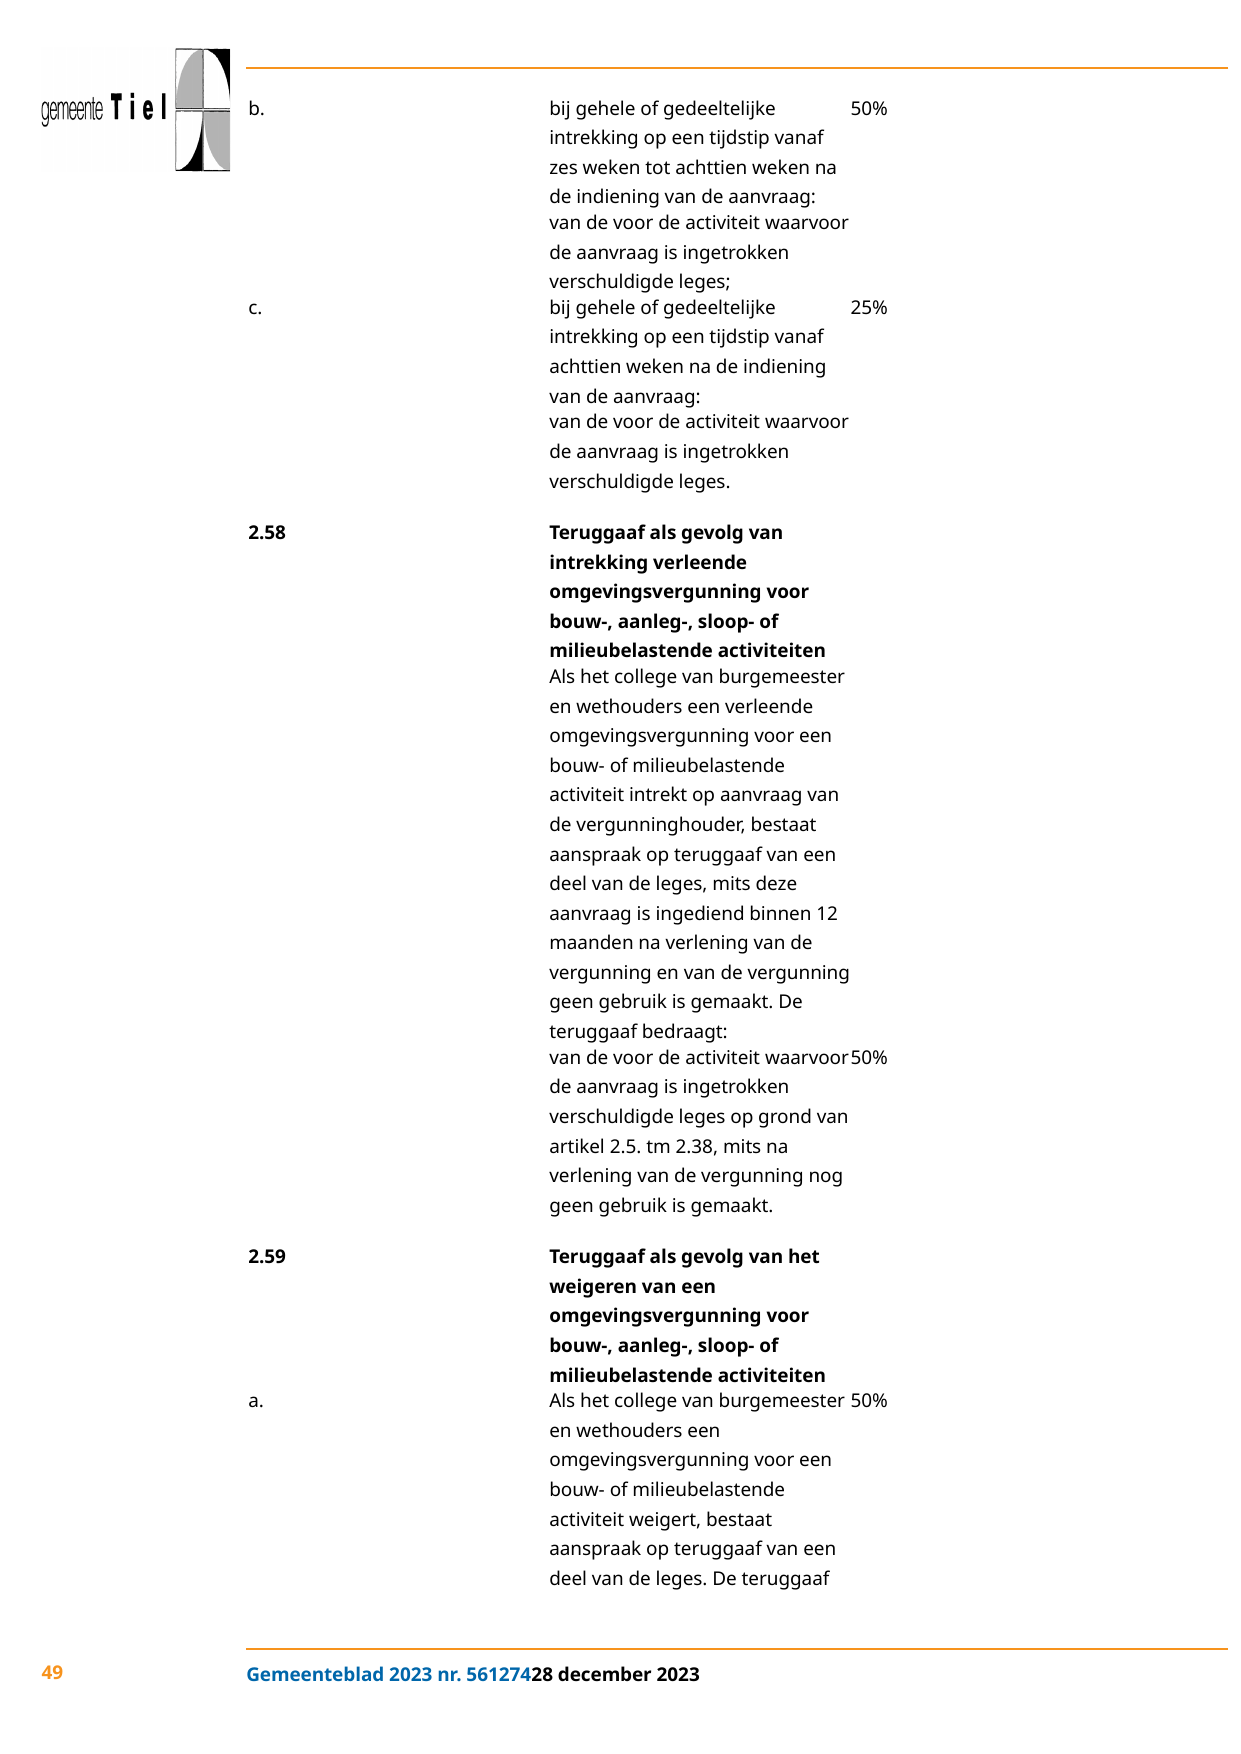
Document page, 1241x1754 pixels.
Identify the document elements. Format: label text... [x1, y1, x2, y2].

table_cell bij gehele of gedeeltelijke intrekking op een tijdstip vanaf achttien weken na de indiening van de aanvraag: [549, 294, 850, 409]
table_cell [850, 209, 1152, 294]
table_cell van de voor de activiteit waarvoor de aanvraag is ingetrokken verschuldigde leges op grond van artikel 2.5. tm 2.38, mits na verlening van de vergunning nog geen gebruik is gemaakt. [549, 1044, 850, 1218]
table_cell Als het college van burgemeester en wethouders een verleende omgevingsvergunning voor een bouw- of milieubelastende activiteit intrekt op aanvraag van de vergunninghouder, bestaat aanspraak op teruggaaf van een deel van de leges, mits deze aanvraag is ingediend binnen 12 maanden na verlening van de vergunning en van de vergunning geen gebruik is gemaakt. De teruggaaf bedraagt: [549, 663, 850, 1044]
table_cell b. [248, 95, 549, 209]
table_cell [248, 1044, 549, 1218]
table_cell 25% [850, 294, 1152, 409]
table_cell 50% [850, 1044, 1152, 1218]
table_cell [248, 663, 549, 1044]
table_cell Teruggaaf als gevolg van intrekking verleende omgevingsvergunning voor bouw-, aanleg-, sloop- of milieubelastende activiteiten [549, 519, 850, 663]
table_cell [850, 494, 1152, 519]
table_cell [248, 494, 549, 519]
table_cell Teruggaaf als gevolg van het weigeren van een omgevingsvergunning voor bouw-, aanleg-, sloop- of milieubelastende activiteiten [549, 1244, 850, 1387]
table_cell 50% [850, 1388, 1152, 1591]
table_cell [850, 1218, 1152, 1243]
table_cell van de voor de activiteit waarvoor de aanvraag is ingetrokken verschuldigde leges; [549, 209, 850, 294]
picture [41, 47, 231, 172]
table_cell [850, 1244, 1152, 1387]
table_cell a. [248, 1388, 549, 1591]
table_cell [549, 1218, 850, 1243]
table_cell 50% [850, 95, 1152, 209]
table_cell Als het college van burgemeester en wethouders een omgevingsvergunning voor een bouw- of milieubelastende activiteit weigert, bestaat aanspraak op teruggaaf van een deel van de leges. De teruggaaf [549, 1388, 850, 1591]
table_cell [850, 519, 1152, 663]
table_cell c. [248, 294, 549, 409]
table_cell [549, 494, 850, 519]
table_cell van de voor de activiteit waarvoor de aanvraag is ingetrokken verschuldigde leges. [549, 409, 850, 493]
table_cell [248, 1218, 549, 1243]
table_cell [850, 409, 1152, 493]
table_cell [850, 663, 1152, 1044]
table_cell [248, 409, 549, 493]
table_cell bij gehele of gedeeltelijke intrekking op een tijdstip vanaf zes weken tot achttien weken na de indiening van de aanvraag: [549, 95, 850, 209]
table_cell [248, 209, 549, 294]
table_cell 2.59 [248, 1244, 549, 1387]
table_cell 2.58 [248, 519, 549, 663]
